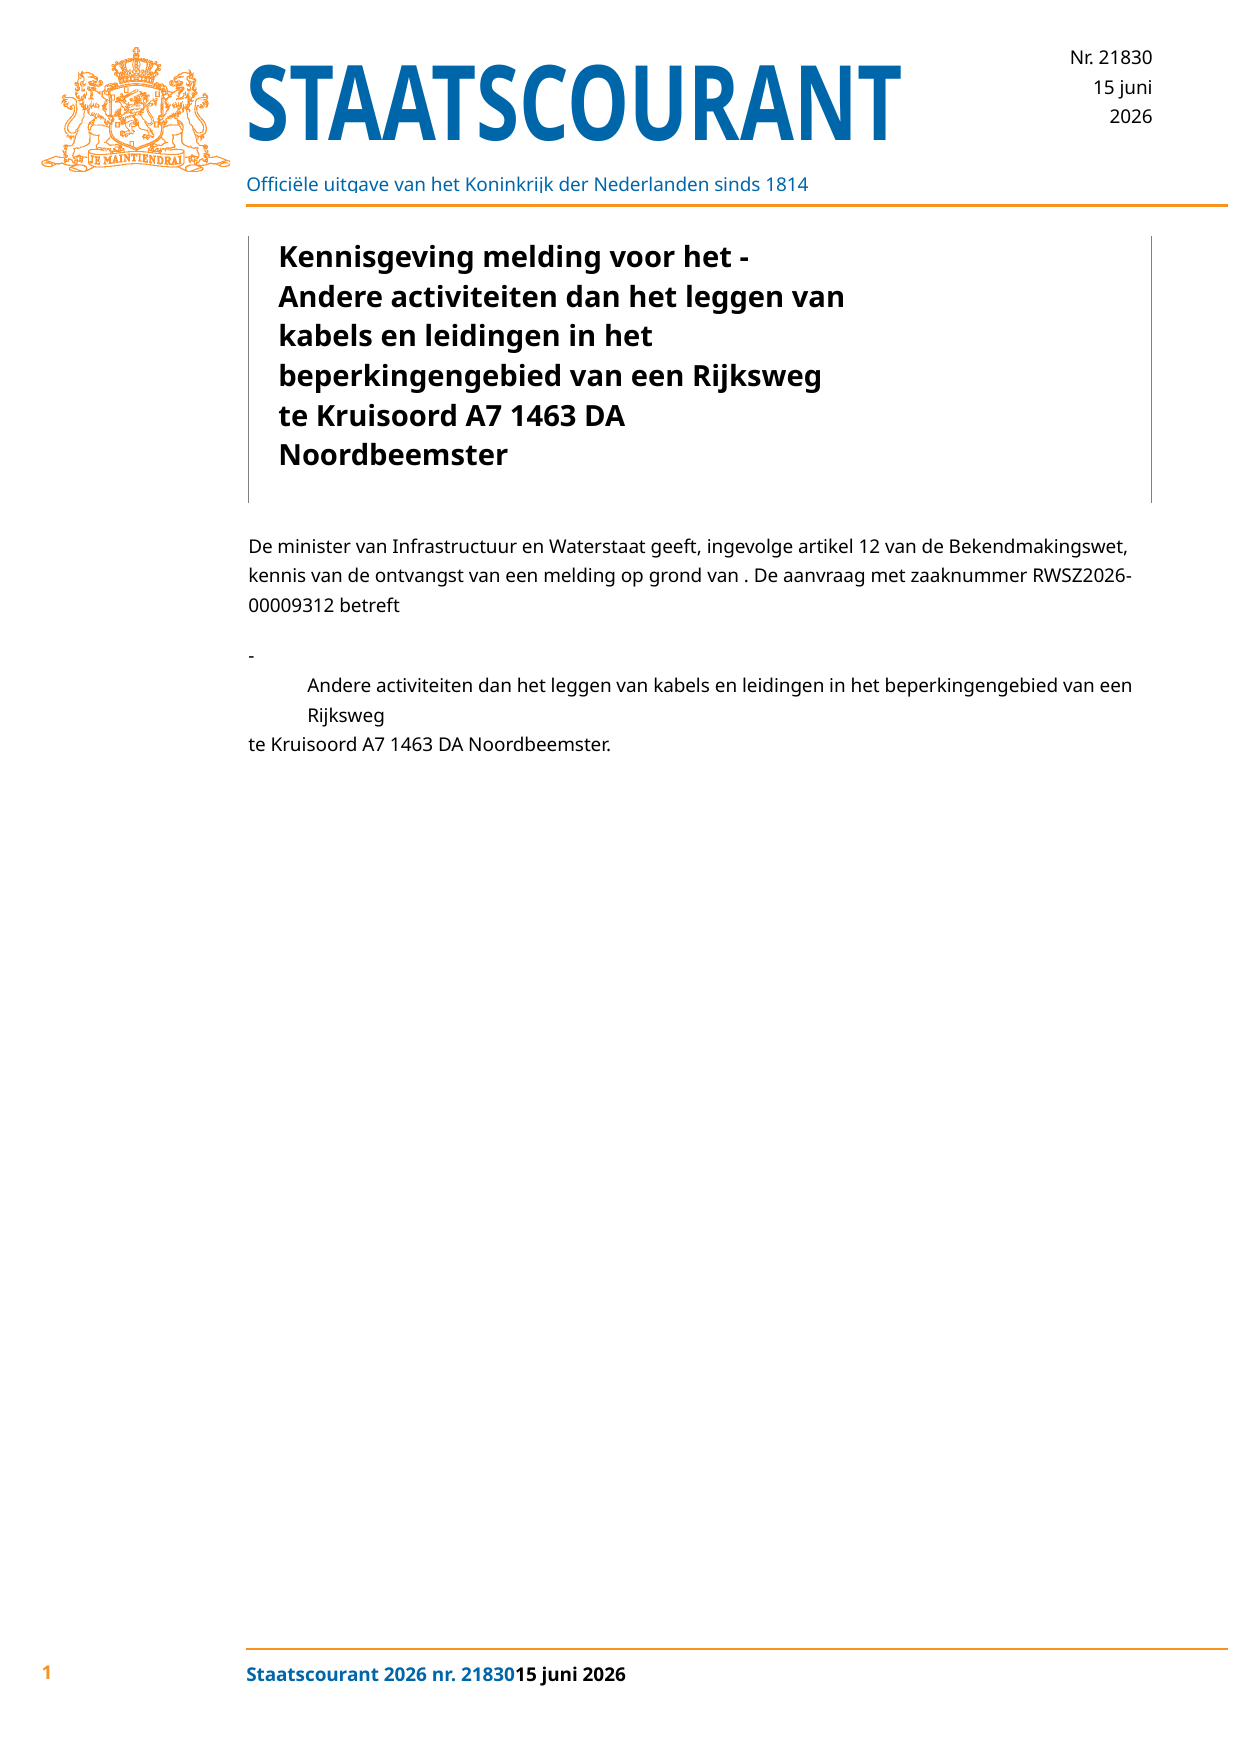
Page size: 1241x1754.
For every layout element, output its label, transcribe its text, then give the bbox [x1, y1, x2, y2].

table_header Kennisgeving melding voor het -Andere activiteiten dan het leggen van kabels en leidingen in het beperkingengebied van een Rijksweg te Kruisoord A7 1463 DA Noordbeemster [249, 236, 850, 503]
picture [912, 236, 1090, 414]
text De minister van Infrastructuur en Waterstaat geeft, ingevolge artikel 12 van de Bekendmakingswet, kennis van de ontvangst van een melding op grond van . De aanvraag met zaaknummer RWSZ2026-00009312 betreft [248, 533, 1152, 618]
text te Kruisoord A7 1463 DA Noordbeemster. [248, 731, 1152, 757]
table_header [850, 414, 1151, 503]
table_header [850, 236, 912, 413]
picture [41, 47, 231, 172]
list Andere activiteiten dan het leggen van kabels en leidingen in het beperkingengebied van een Rijksweg [248, 672, 1152, 727]
table_header [1090, 236, 1151, 413]
